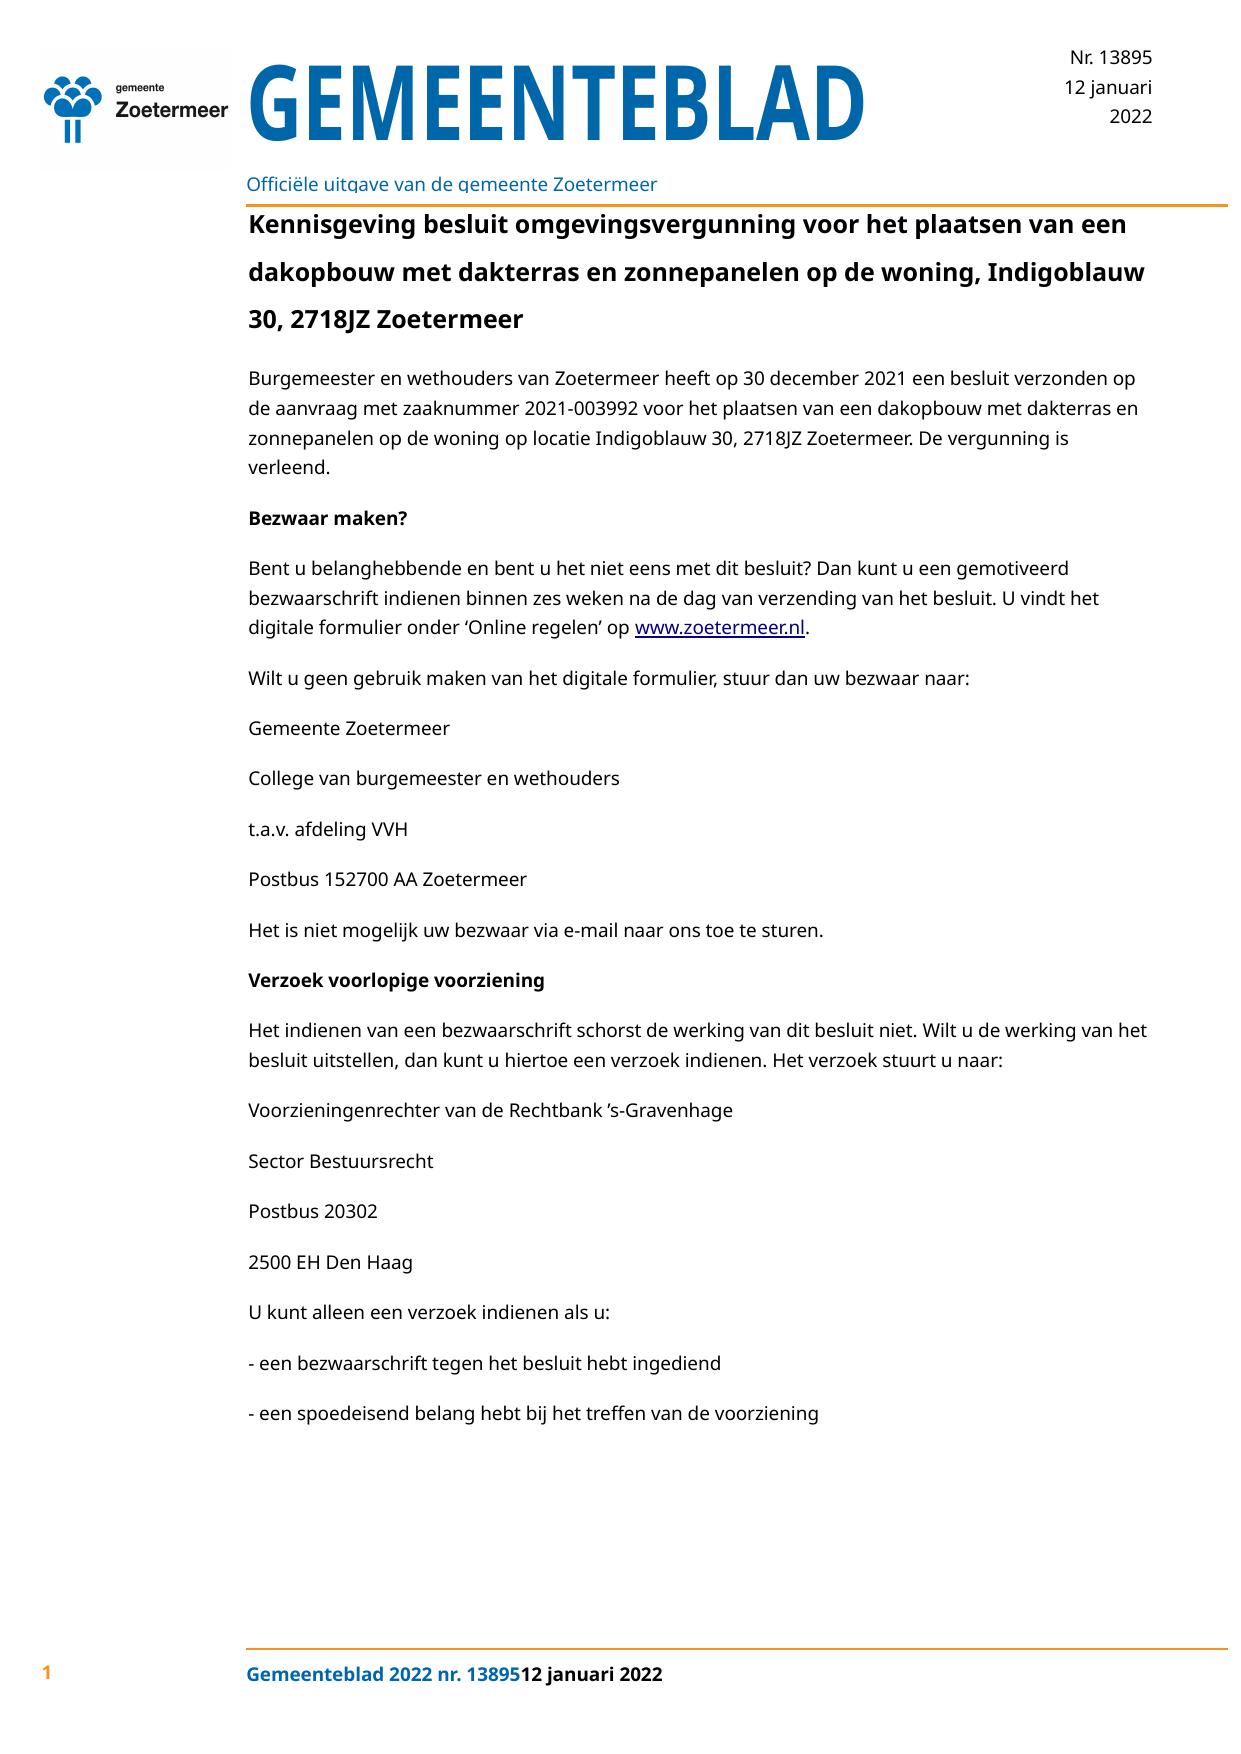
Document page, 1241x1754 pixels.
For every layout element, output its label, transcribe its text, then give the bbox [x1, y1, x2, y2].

text Burgemeester en wethouders van Zoetermeer heeft op 30 december 2021 een besluit verzonden op de aanvraag met zaaknummer 2021-003992 voor het plaatsen van een dakopbouw met dakterras en zonnepanelen op de woning op locatie Indigoblauw 30, 2718JZ Zoetermeer. De vergunning is verleend. [248, 366, 1152, 480]
text College van burgemeester en wethouders [248, 766, 1152, 791]
text Bent u belanghebbende en bent u het niet eens met dit besluit? Dan kunt u een gemotiveerd bezwaarschrift indienen binnen zes weken na de dag van verzending van het besluit. U vindt het digitale formulier onder ‘Online regelen’ op www.zoetermeer.nl. [248, 555, 1152, 640]
text Bezwaar maken? [248, 505, 1152, 530]
text Het indienen van een bezwaarschrift schorst de werking van dit besluit niet. Wilt u de werking van het besluit uitstellen, dan kunt u hiertoe een verzoek indienen. Het verzoek stuurt u naar: [248, 1018, 1152, 1073]
text Kennisgeving besluit omgevingsvergunning voor het plaatsen van een dakopbouw met dakterras en zonnepanelen op de woning, Indigoblauw 30, 2718JZ Zoetermeer [248, 207, 1152, 336]
text Wilt u geen gebruik maken van het digitale formulier, stuur dan uw bezwaar naar: [248, 665, 1152, 690]
text 2500 EH Den Haag [248, 1249, 1152, 1274]
text U kunt alleen een verzoek indienen als u: [248, 1299, 1152, 1325]
text Gemeente Zoetermeer [248, 715, 1152, 741]
text Verzoek voorlopige voorziening [248, 967, 1152, 993]
picture [41, 47, 231, 172]
text Sector Bestuursrecht [248, 1148, 1152, 1174]
text Het is niet mogelijk uw bezwaar via e-mail naar ons toe te sturen. [248, 917, 1152, 942]
text Postbus 152700 AA Zoetermeer [248, 866, 1152, 892]
text - een bezwaarschrift tegen het besluit hebt ingediend [248, 1350, 1152, 1375]
text Voorzieningenrechter van de Rechtbank ’s-Gravenhage [248, 1098, 1152, 1123]
text - een spoedeisend belang hebt bij het treffen van de voorziening [248, 1400, 1152, 1426]
text t.a.v. afdeling VVH [248, 816, 1152, 842]
text Postbus 20302 [248, 1198, 1152, 1224]
